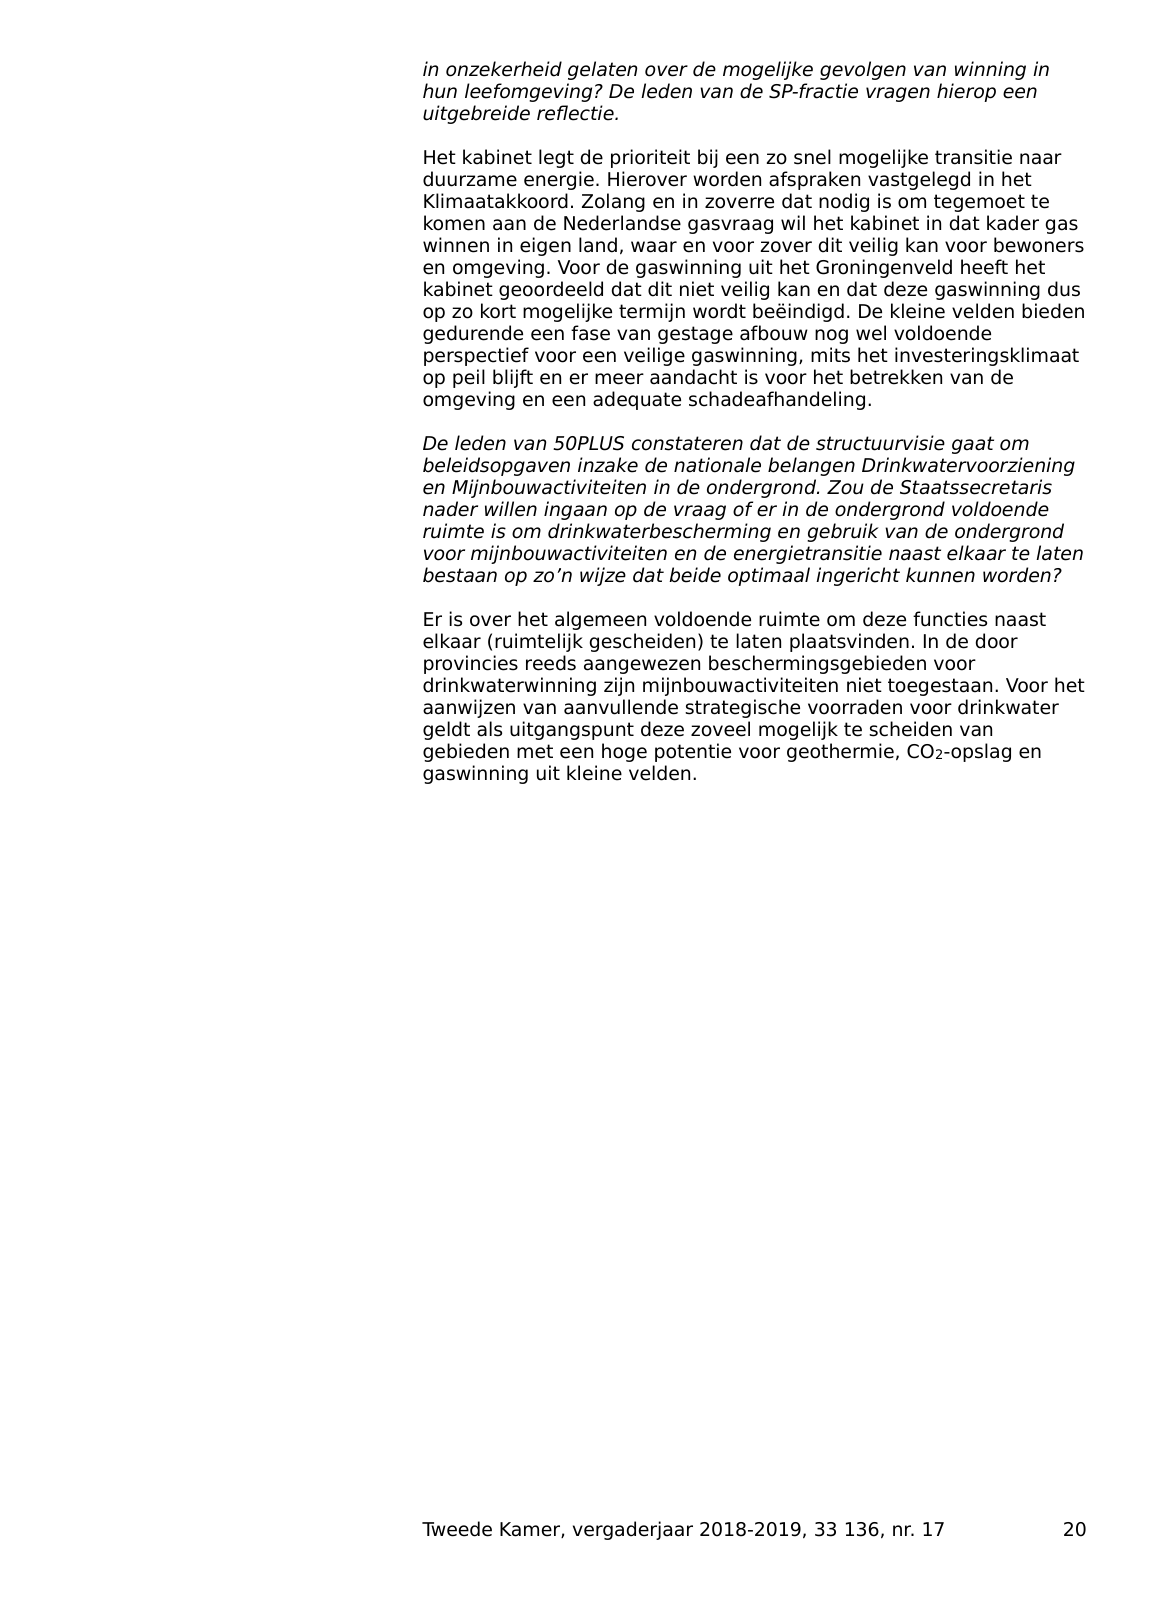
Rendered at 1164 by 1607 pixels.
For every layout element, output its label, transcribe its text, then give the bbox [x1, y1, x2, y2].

text Er is over het algemeen voldoende ruimte om deze functies naast elkaar (ruimtelijk gescheiden) te laten plaatsvinden. In de door provincies reeds aangewezen beschermingsgebieden voor drinkwaterwinning zijn mijnbouwactiviteiten niet toegestaan. Voor het aanwijzen van aanvullende strategische voorraden voor drinkwater geldt als uitgangspunt deze zoveel mogelijk te scheiden van gebieden met een hoge potentie voor geothermie, CO2-opslag en gaswinning uit kleine velden. [422, 609, 1087, 785]
text De leden van 50PLUS constateren dat de structuurvisie gaat om beleidsopgaven inzake de nationale belangen Drinkwatervoorziening en Mijnbouwactiviteiten in de ondergrond. Zou de Staatssecretaris nader willen ingaan op de vraag of er in de ondergrond voldoende ruimte is om drinkwaterbescherming en gebruik van de ondergrond voor mijnbouwactiviteiten en de energietransitie naast elkaar te laten bestaan op zo’n wijze dat beide optimaal ingericht kunnen worden? [422, 433, 1087, 587]
text Het kabinet legt de prioriteit bij een zo snel mogelijke transitie naar duurzame energie. Hierover worden afspraken vastgelegd in het Klimaatakkoord. Zolang en in zoverre dat nodig is om tegemoet te komen aan de Nederlandse gasvraag wil het kabinet in dat kader gas winnen in eigen land, waar en voor zover dit veilig kan voor bewoners en omgeving. Voor de gaswinning uit het Groningenveld heeft het kabinet geoordeeld dat dit niet veilig kan en dat deze gaswinning dus op zo kort mogelijke termijn wordt beëindigd. De kleine velden bieden gedurende een fase van gestage afbouw nog wel voldoende perspectief voor een veilige gaswinning, mits het investeringsklimaat op peil blijft en er meer aandacht is voor het betrekken van de omgeving en een adequate schadeafhandeling. [422, 147, 1087, 411]
text in onzekerheid gelaten over de mogelijke gevolgen van winning in hun leefomgeving? De leden van de SP-fractie vragen hierop een uitgebreide reflectie. [422, 59, 1087, 125]
